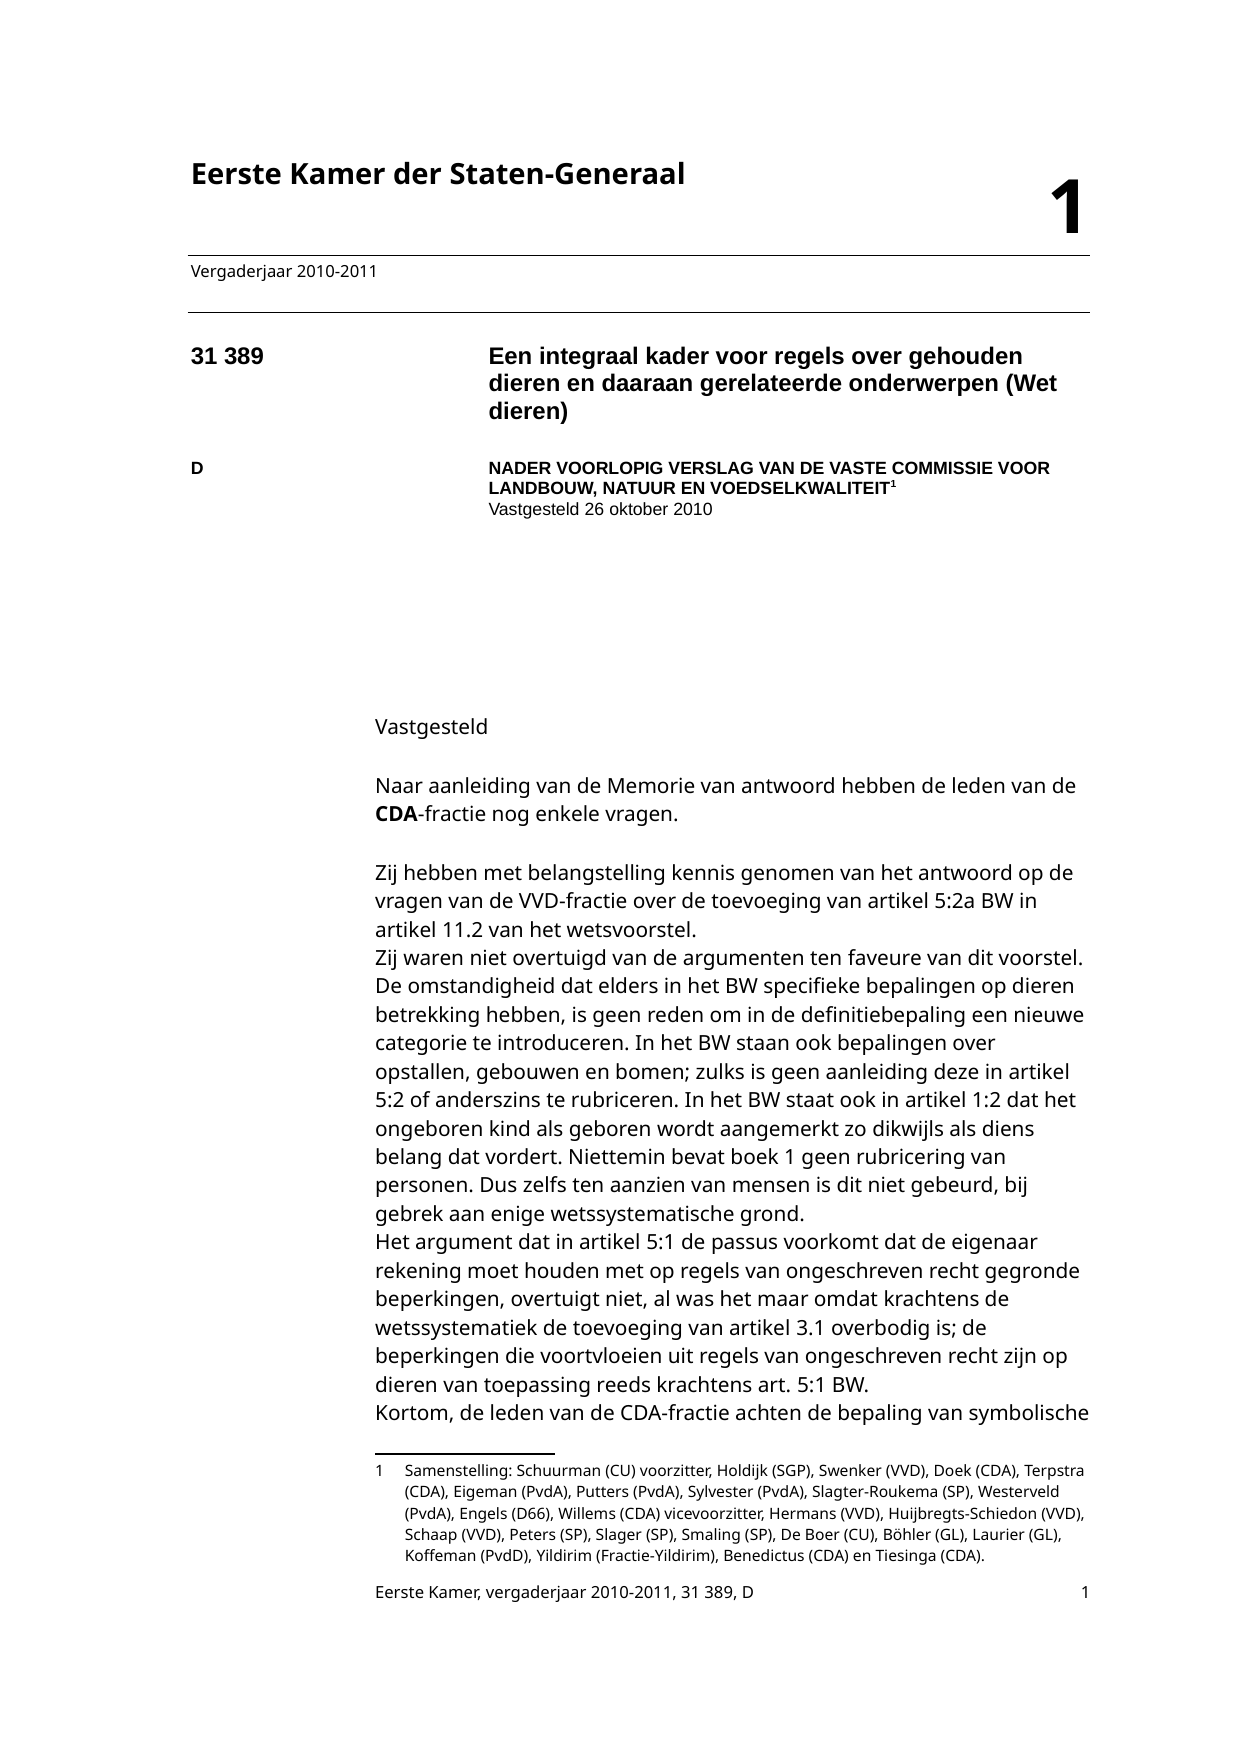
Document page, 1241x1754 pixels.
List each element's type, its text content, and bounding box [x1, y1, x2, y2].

text Kortom, de leden van de CDA-fractie achten de bepaling van symbolische [375, 1398, 1090, 1427]
table_header 1 [910, 150, 1090, 255]
text Zij waren niet overtuigd van de argumenten ten faveure van dit voorstel. De omstandigheid dat elders in het BW specifieke bepalingen op dieren betrekking hebben, is geen reden om in de definitiebepaling een nieuwe categorie te introduceren. In het BW staan ook bepalingen over opstallen, gebouwen en bomen; zulks is geen aanleiding deze in artikel 5:2 of anderszins te rubriceren. In het BW staat ook in artikel 1:2 dat het ongeboren kind als geboren wordt aangemerkt zo dikwijls als diens belang dat vordert. Niettemin bevat boek 1 geen rubricering van personen. Dus zelfs ten aanzien van mensen is dit niet gebeurd, bij gebrek aan enige wetssystematische grond. [375, 943, 1090, 1227]
text Naar aanleiding van de Memorie van antwoord hebben de leden van de CDA-fractie nog enkele vragen. [375, 771, 1090, 828]
text Vastgesteld [375, 712, 1090, 741]
table_cell D [188, 455, 485, 594]
table_cell Een integraal kader voor regels over gehouden dieren en daaraan gerelateerde onderwerpen (Wet dieren) [485, 339, 1090, 454]
table_header Eerste Kamer der Staten-Generaal [188, 150, 909, 255]
table_cell [485, 313, 1090, 339]
table_cell Vergaderjaar 2010-2011 [188, 256, 485, 312]
table_cell NADER VOORLOPIG VERSLAG VAN DE VASTE COMMISSIE VOOR LANDBOUW, NATUUR EN VOEDSELKWALITEIT Vastgesteld 26 oktober 2010 [485, 455, 1090, 594]
table_cell [188, 313, 485, 339]
table_cell 31 389 [188, 339, 485, 454]
table_cell [485, 256, 1090, 312]
text Zij hebben met belangstelling kennis genomen van het antwoord op de vragen van de VVD-fractie over de toevoeging van artikel 5:2a BW in artikel 11.2 van het wetsvoorstel. [375, 858, 1090, 943]
text Het argument dat in artikel 5:1 de passus voorkomt dat de eigenaar rekening moet houden met op regels van ongeschreven recht gegronde beperkingen, overtuigt niet, al was het maar omdat krachtens de wetssystematiek de toevoeging van artikel 3.1 overbodig is; de beperkingen die voortvloeien uit regels van ongeschreven recht zijn op dieren van toepassing reeds krachtens art. 5:1 BW. [375, 1227, 1090, 1398]
